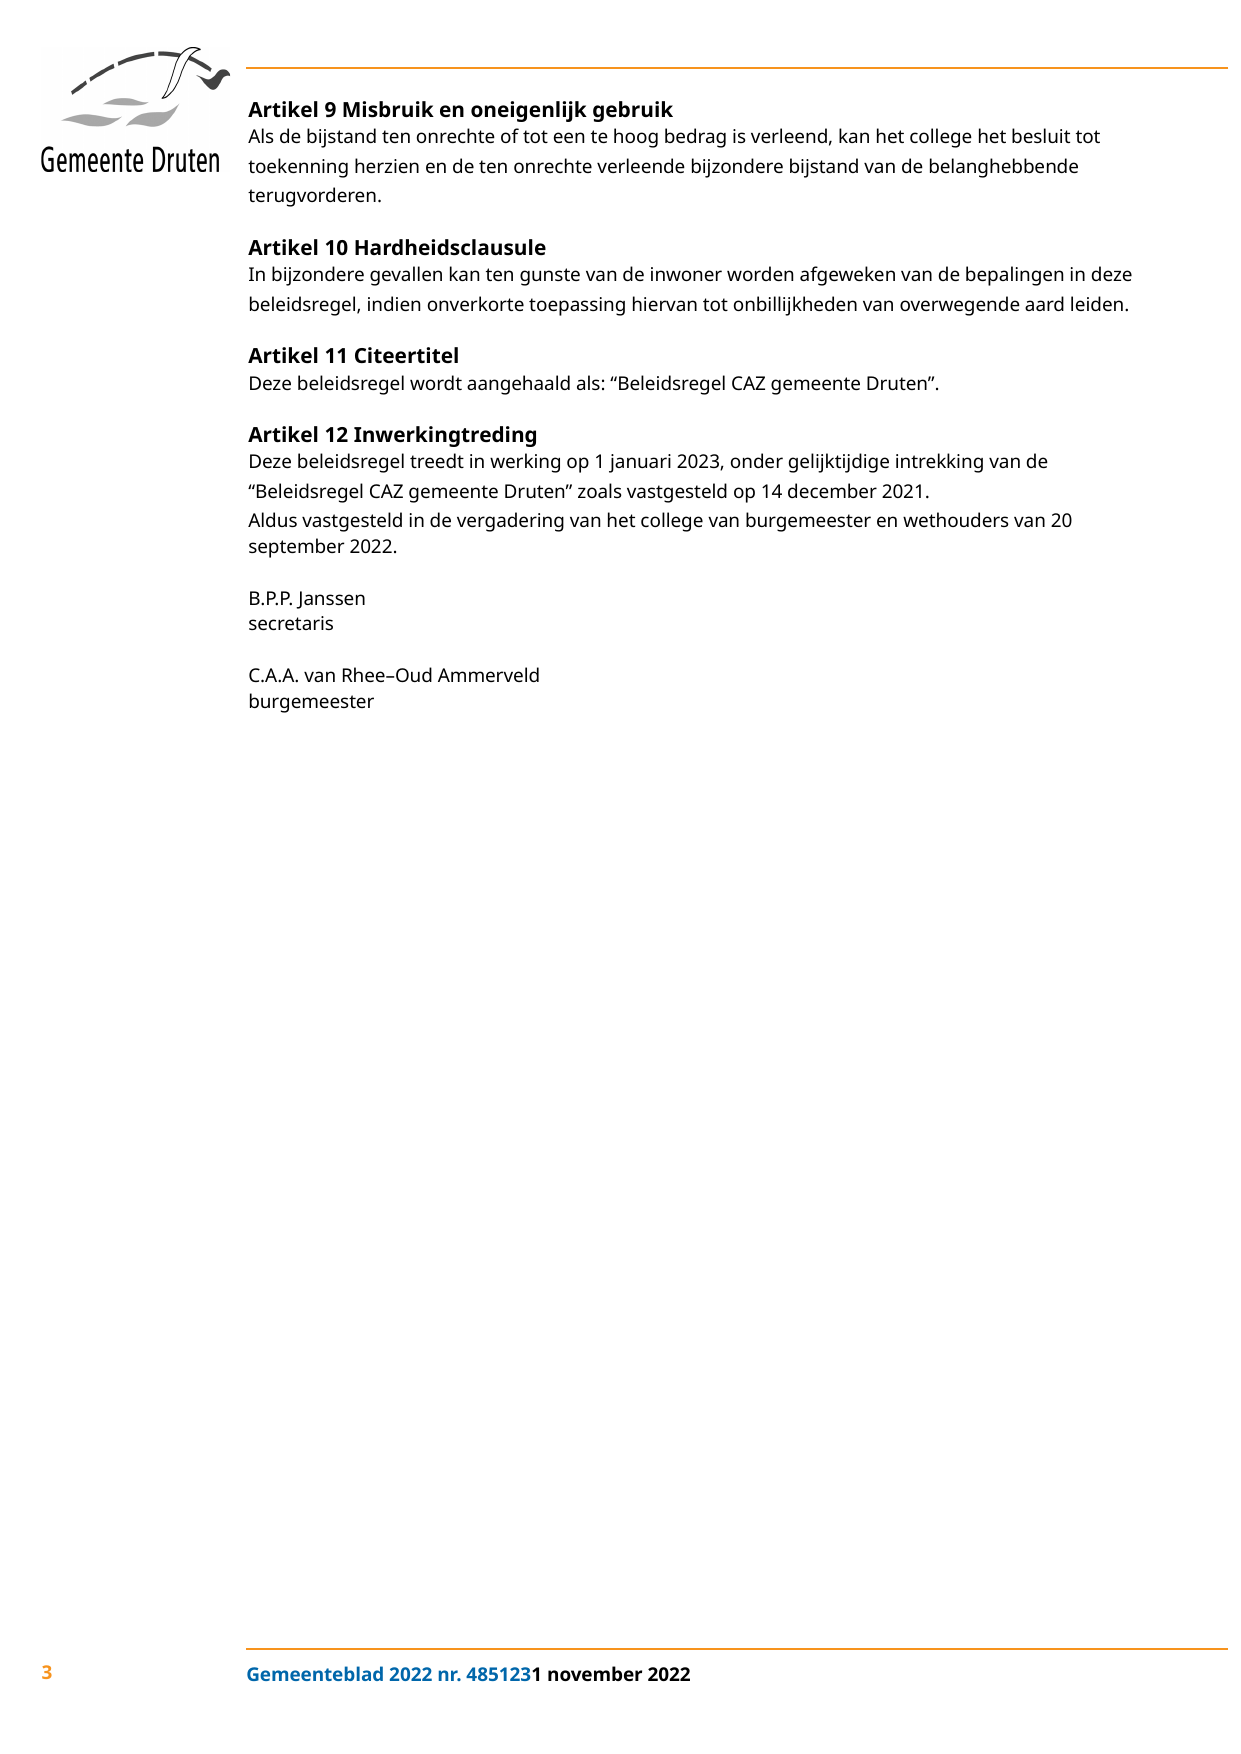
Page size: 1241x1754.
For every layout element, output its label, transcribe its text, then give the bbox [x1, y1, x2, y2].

text Aldus vastgesteld in de vergadering van het college van burgemeester en wethouders van 20 september 2022. [248, 508, 1152, 559]
text Deze beleidsregel treedt in werking op 1 januari 2023, onder gelijktijdige intrekking van de “Beleidsregel CAZ gemeente Druten” zoals vastgesteld op 14 december 2021. [248, 448, 1152, 504]
text Artikel 12 Inwerkingtreding [248, 420, 1152, 448]
text In bijzondere gevallen kan ten gunste van de inwoner worden afgeweken van de bepalingen in deze beleidsregel, indien onverkorte toepassing hiervan tot onbillijkheden van overwegende aard leiden. [248, 261, 1152, 317]
text C.A.A. van Rhee–Oud Ammerveld [248, 662, 1152, 688]
text B.P.P. Janssen [248, 585, 1152, 611]
text Deze beleidsregel wordt aangehaald als: “Beleidsregel CAZ gemeente Druten”. [248, 370, 1152, 395]
text Artikel 9 Misbruik en oneigenlijk gebruik [248, 95, 1152, 123]
text Artikel 11 Citeertitel [248, 341, 1152, 370]
picture [41, 47, 231, 172]
text burgemeester [248, 688, 1152, 713]
text Als de bijstand ten onrechte of tot een te hoog bedrag is verleend, kan het college het besluit tot toekenning herzien en de ten onrechte verleende bijzondere bijstand van de belanghebbende terugvorderen. [248, 123, 1152, 208]
text Artikel 10 Hardheidsclausule [248, 233, 1152, 261]
text secretaris [248, 611, 1152, 636]
